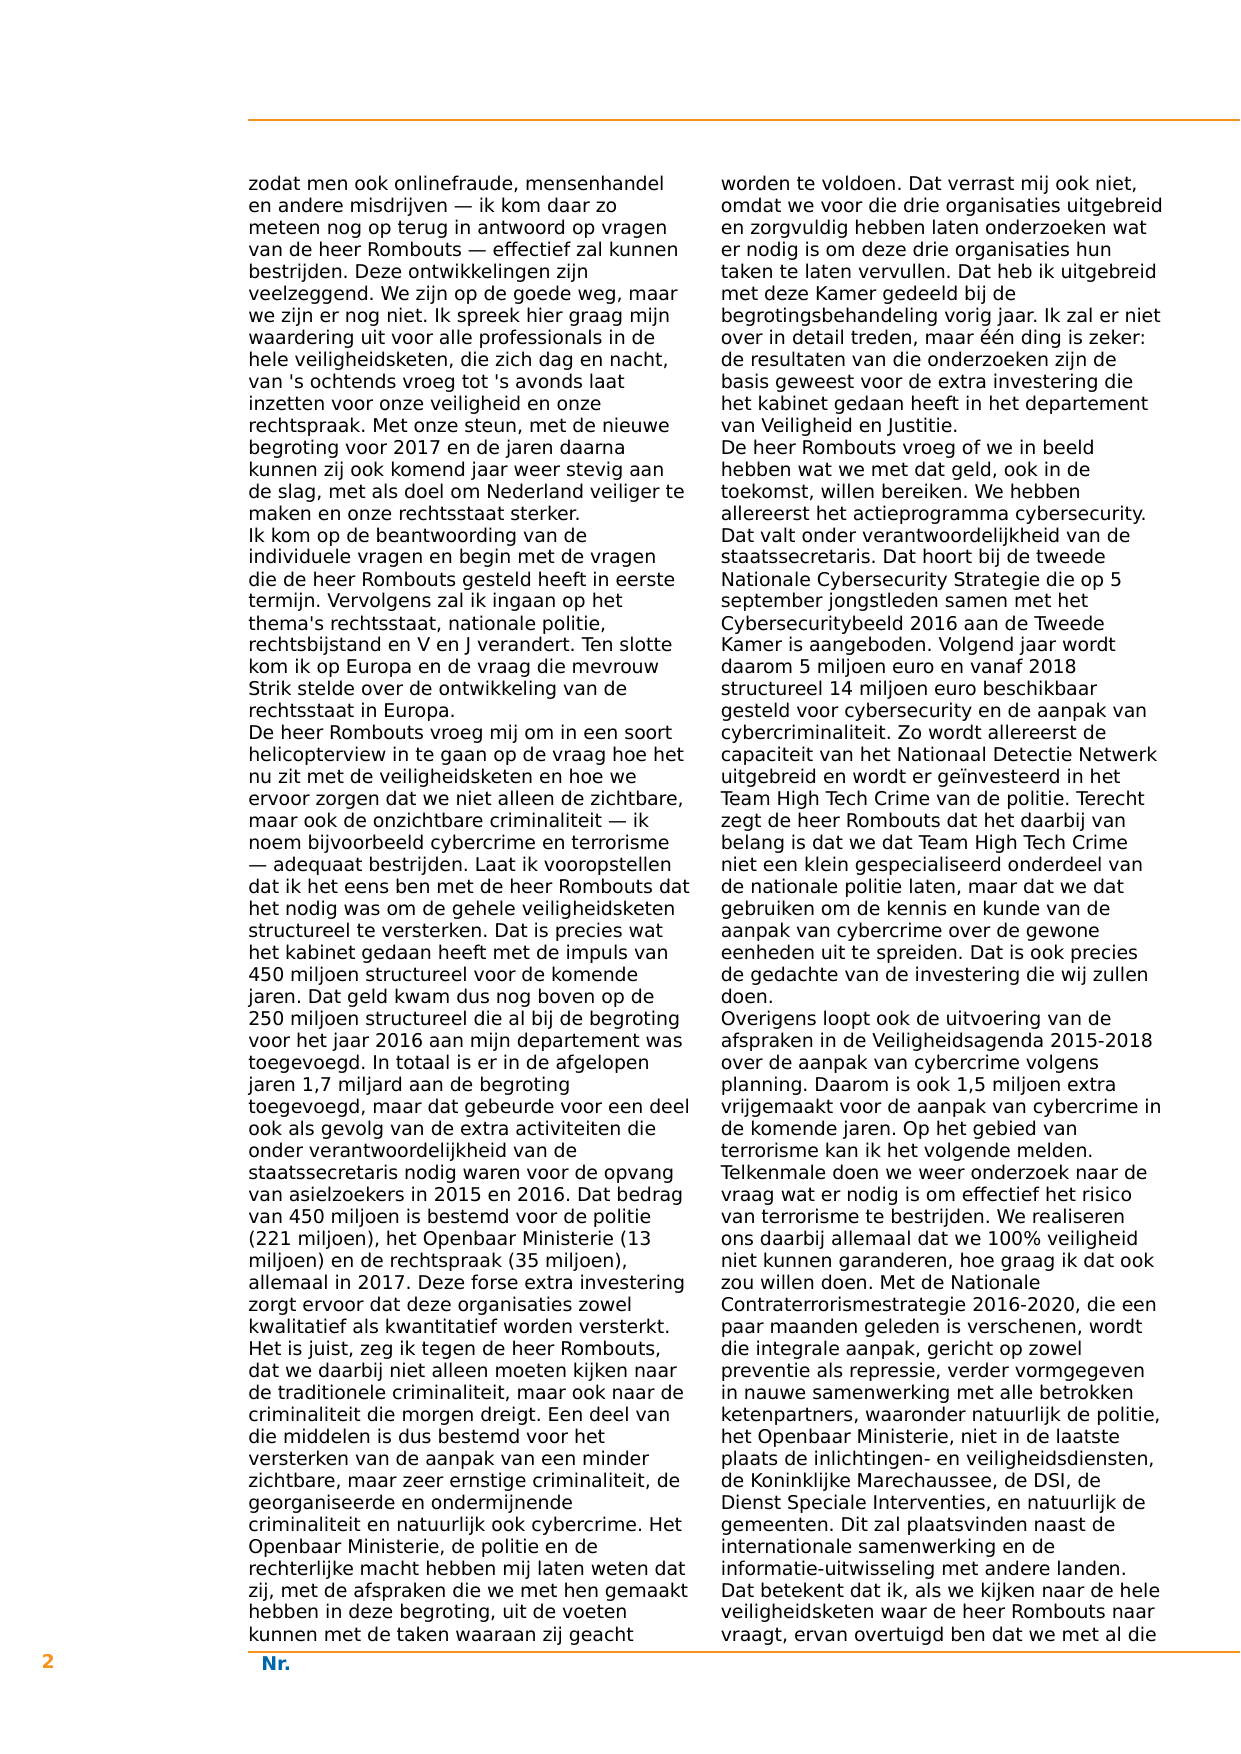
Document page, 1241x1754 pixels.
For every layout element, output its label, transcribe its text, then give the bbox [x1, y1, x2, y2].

text Overigens loopt ook de uitvoering van de afspraken in de Veiligheidsagenda 2015-2018 over de aanpak van cybercrime volgens planning. Daarom is ook 1,5 miljoen extra vrijgemaakt voor de aanpak van cybercrime in de komende jaren. Op het gebied van terrorisme kan ik het volgende melden. Telkenmale doen we weer onderzoek naar de vraag wat er nodig is om effectief het risico van terrorisme te bestrijden. We realiseren ons daarbij allemaal dat we 100% veiligheid niet kunnen garanderen, hoe graag ik dat ook zou willen doen. Met de Nationale Contraterrorismestrategie 2016-2020, die een paar maanden geleden is verschenen, wordt die integrale aanpak, gericht op zowel preventie als repressie, verder vormgegeven in nauwe samenwerking met alle betrokken ketenpartners, waaronder natuurlijk de politie, het Openbaar Ministerie, niet in de laatste plaats de inlichtingen- en veiligheidsdiensten, de Koninklijke Marechaussee, de DSI, de Dienst Speciale Interventies, en natuurlijk de gemeenten. Dit zal plaatsvinden naast de internationale samenwerking en de informatie-uitwisseling met andere landen. Dat betekent dat ik, als we kijken naar de hele veiligheidsketen waar de heer Rombouts naar vraagt, ervan overtuigd ben dat we met al die [721, 1008, 1163, 1645]
text zodat men ook onlinefraude, mensenhandel en andere misdrijven — ik kom daar zo meteen nog op terug in antwoord op vragen van de heer Rombouts — effectief zal kunnen bestrijden. Deze ontwikkelingen zijn veelzeggend. We zijn op de goede weg, maar we zijn er nog niet. Ik spreek hier graag mijn waardering uit voor alle professionals in de hele veiligheidsketen, die zich dag en nacht, van 's ochtends vroeg tot 's avonds laat inzetten voor onze veiligheid en onze rechtspraak. Met onze steun, met de nieuwe begroting voor 2017 en de jaren daarna kunnen zij ook komend jaar weer stevig aan de slag, met als doel om Nederland veiliger te maken en onze rechtsstaat sterker. [248, 173, 691, 524]
text worden te voldoen. Dat verrast mij ook niet, omdat we voor die drie organisaties uitgebreid en zorgvuldig hebben laten onderzoeken wat er nodig is om deze drie organisaties hun taken te laten vervullen. Dat heb ik uitgebreid met deze Kamer gedeeld bij de begrotingsbehandeling vorig jaar. Ik zal er niet over in detail treden, maar één ding is zeker: de resultaten van die onderzoeken zijn de basis geweest voor de extra investering die het kabinet gedaan heeft in het departement van Veiligheid en Justitie. [721, 173, 1163, 437]
text De heer Rombouts vroeg mij om in een soort helicopterview in te gaan op de vraag hoe het nu zit met de veiligheidsketen en hoe we ervoor zorgen dat we niet alleen de zichtbare, maar ook de onzichtbare criminaliteit — ik noem bijvoorbeeld cybercrime en terrorisme — adequaat bestrijden. Laat ik vooropstellen dat ik het eens ben met de heer Rombouts dat het nodig was om de gehele veiligheidsketen structureel te versterken. Dat is precies wat het kabinet gedaan heeft met de impuls van 450 miljoen structureel voor de komende jaren. Dat geld kwam dus nog boven op de 250 miljoen structureel die al bij de begroting voor het jaar 2016 aan mijn departement was toegevoegd. In totaal is er in de afgelopen jaren 1,7 miljard aan de begroting toegevoegd, maar dat gebeurde voor een deel ook als gevolg van de extra activiteiten die onder verantwoordelijkheid van de staatssecretaris nodig waren voor de opvang van asielzoekers in 2015 en 2016. Dat bedrag van 450 miljoen is bestemd voor de politie (221 miljoen), het Openbaar Ministerie (13 miljoen) en de rechtspraak (35 miljoen), allemaal in 2017. Deze forse extra investering zorgt ervoor dat deze organisaties zowel kwalitatief als kwantitatief worden versterkt. [248, 722, 691, 1338]
text Het is juist, zeg ik tegen de heer Rombouts, dat we daarbij niet alleen moeten kijken naar de traditionele criminaliteit, maar ook naar de criminaliteit die morgen dreigt. Een deel van die middelen is dus bestemd voor het versterken van de aanpak van een minder zichtbare, maar zeer ernstige criminaliteit, de georganiseerde en ondermijnende criminaliteit en natuurlijk ook cybercrime. Het Openbaar Ministerie, de politie en de rechterlijke macht hebben mij laten weten dat zij, met de afspraken die we met hen gemaakt hebben in deze begroting, uit de voeten kunnen met de taken waaraan zij geacht [248, 1338, 691, 1645]
text De heer Rombouts vroeg of we in beeld hebben wat we met dat geld, ook in de toekomst, willen bereiken. We hebben allereerst het actieprogramma cybersecurity. Dat valt onder verantwoordelijkheid van de staatssecretaris. Dat hoort bij de tweede Nationale Cybersecurity Strategie die op 5 september jongstleden samen met het Cybersecuritybeeld 2016 aan de Tweede Kamer is aangeboden. Volgend jaar wordt daarom 5 miljoen euro en vanaf 2018 structureel 14 miljoen euro beschikbaar gesteld voor cybersecurity en de aanpak van cybercriminaliteit. Zo wordt allereerst de capaciteit van het Nationaal Detectie Netwerk uitgebreid en wordt er geïnvesteerd in het Team High Tech Crime van de politie. Terecht zegt de heer Rombouts dat het daarbij van belang is dat we dat Team High Tech Crime niet een klein gespecialiseerd onderdeel van de nationale politie laten, maar dat we dat gebruiken om de kennis en kunde van de aanpak van cybercrime over de gewone eenheden uit te spreiden. Dat is ook precies de gedachte van de investering die wij zullen doen. [721, 437, 1163, 1008]
text Ik kom op de beantwoording van de individuele vragen en begin met de vragen die de heer Rombouts gesteld heeft in eerste termijn. Vervolgens zal ik ingaan op het thema's rechtsstaat, nationale politie, rechtsbijstand en V en J verandert. Ten slotte kom ik op Europa en de vraag die mevrouw Strik stelde over de ontwikkeling van de rechtsstaat in Europa. [248, 524, 691, 722]
